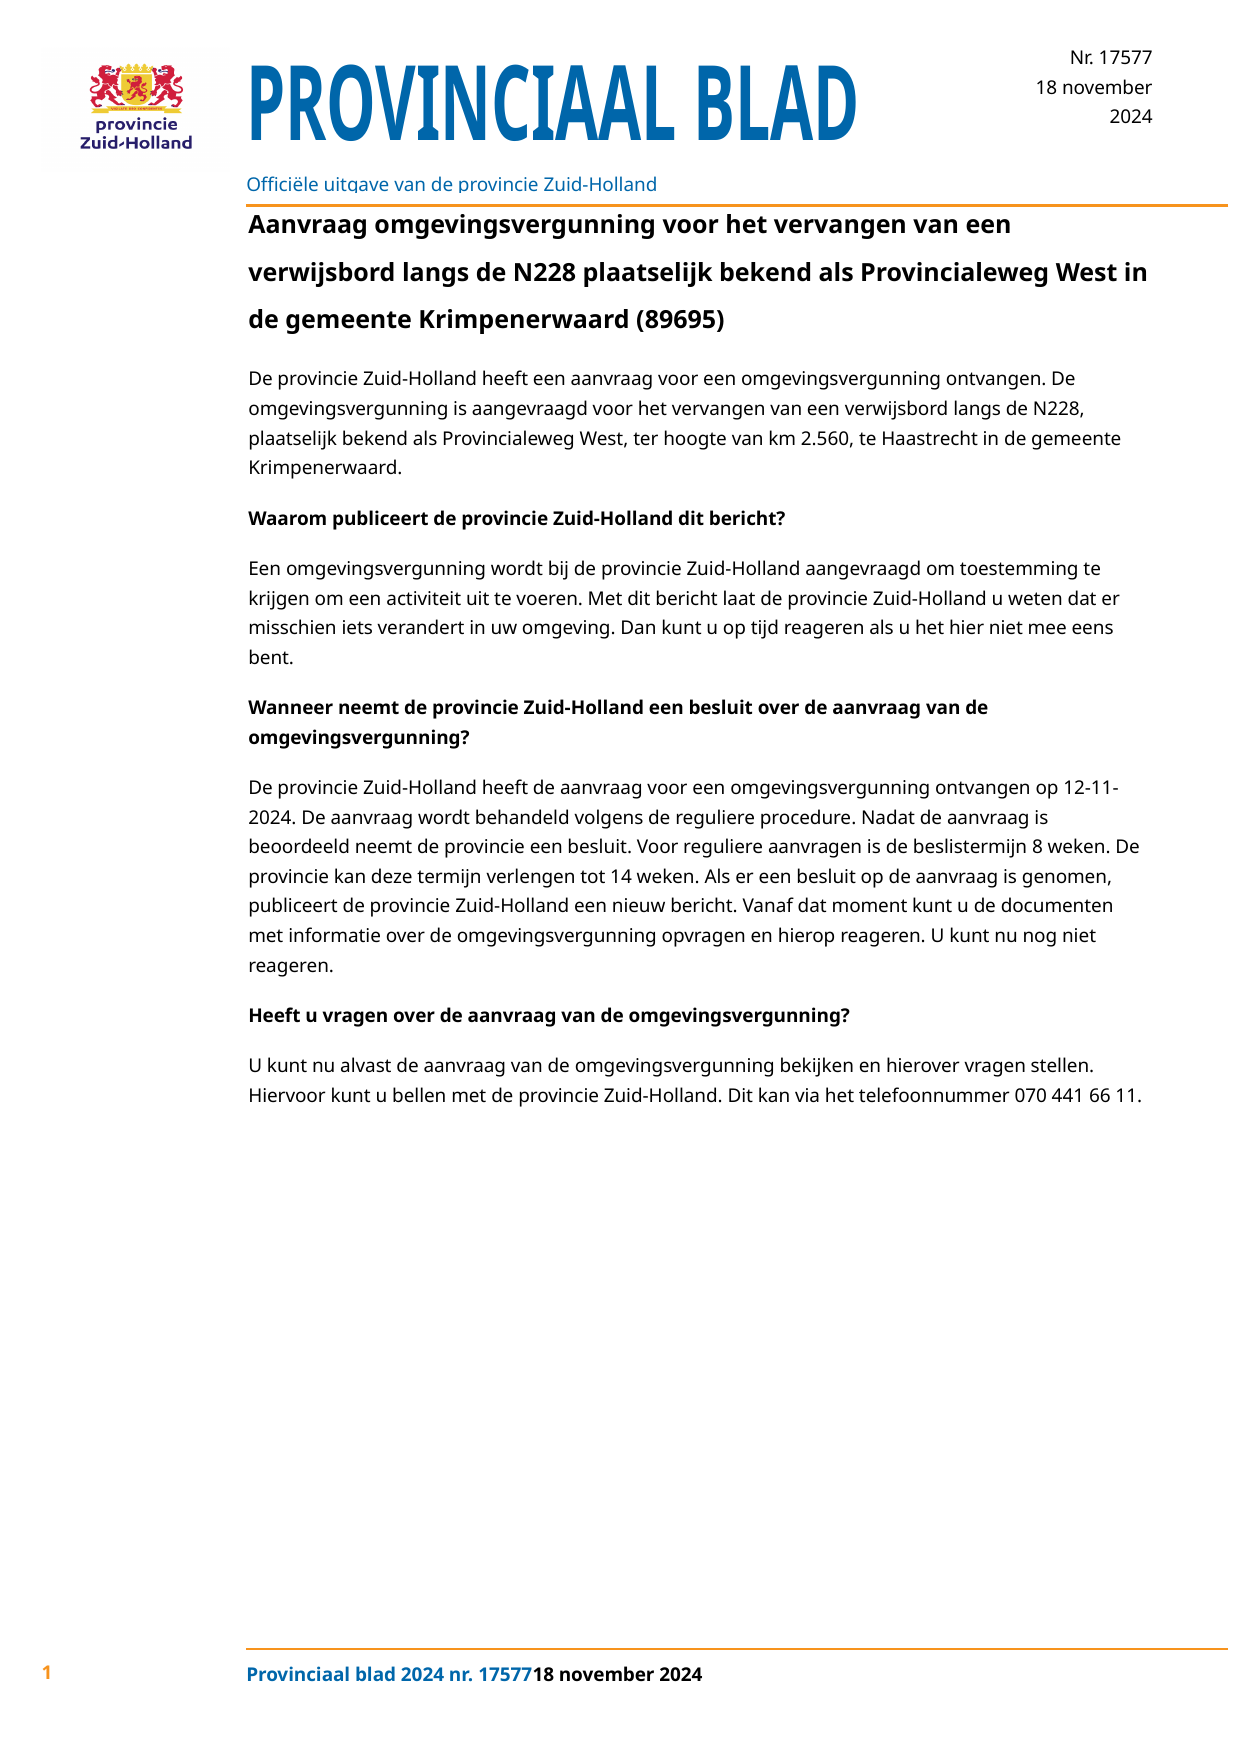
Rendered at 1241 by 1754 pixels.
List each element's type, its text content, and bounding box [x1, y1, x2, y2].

text Aanvraag omgevingsvergunning voor het vervangen van een verwijsbord langs de N228 plaatselijk bekend als Provincialeweg West in de gemeente Krimpenerwaard (89695) [248, 207, 1152, 336]
text De provincie Zuid-Holland heeft de aanvraag voor een omgevingsvergunning ontvangen op 12-11-2024. De aanvraag wordt behandeld volgens de reguliere procedure. Nadat de aanvraag is beoordeeld neemt de provincie een besluit. Voor reguliere aanvragen is de beslistermijn 8 weken. De provincie kan deze termijn verlengen tot 14 weken. Als er een besluit op de aanvraag is genomen, publiceert de provincie Zuid-Holland een nieuw bericht. Vanaf dat moment kunt u de documenten met informatie over de omgevingsvergunning opvragen en hierop reageren. U kunt nu nog niet reageren. [248, 774, 1152, 977]
text Een omgevingsvergunning wordt bij de provincie Zuid-Holland aangevraagd om toestemming te krijgen om een activiteit uit te voeren. Met dit bericht laat de provincie Zuid-Holland u weten dat er misschien iets verandert in uw omgeving. Dan kunt u op tijd reageren als u het hier niet mee eens bent. [248, 555, 1152, 669]
text Wanneer neemt de provincie Zuid-Holland een besluit over de aanvraag van de omgevingsvergunning? [248, 694, 1152, 749]
text Waarom publiceert de provincie Zuid-Holland dit bericht? [248, 505, 1152, 530]
picture [41, 47, 231, 172]
text De provincie Zuid-Holland heeft een aanvraag voor een omgevingsvergunning ontvangen. De omgevingsvergunning is aangevraagd voor het vervangen van een verwijsbord langs de N228, plaatselijk bekend als Provincialeweg West, ter hoogte van km 2.560, te Haastrecht in de gemeente Krimpenerwaard. [248, 366, 1152, 480]
text Heeft u vragen over de aanvraag van de omgevingsvergunning? [248, 1002, 1152, 1028]
text U kunt nu alvast de aanvraag van de omgevingsvergunning bekijken en hierover vragen stellen. Hiervoor kunt u bellen met de provincie Zuid-Holland. Dit kan via het telefoonnummer 070 441 66 11. [248, 1053, 1152, 1108]
